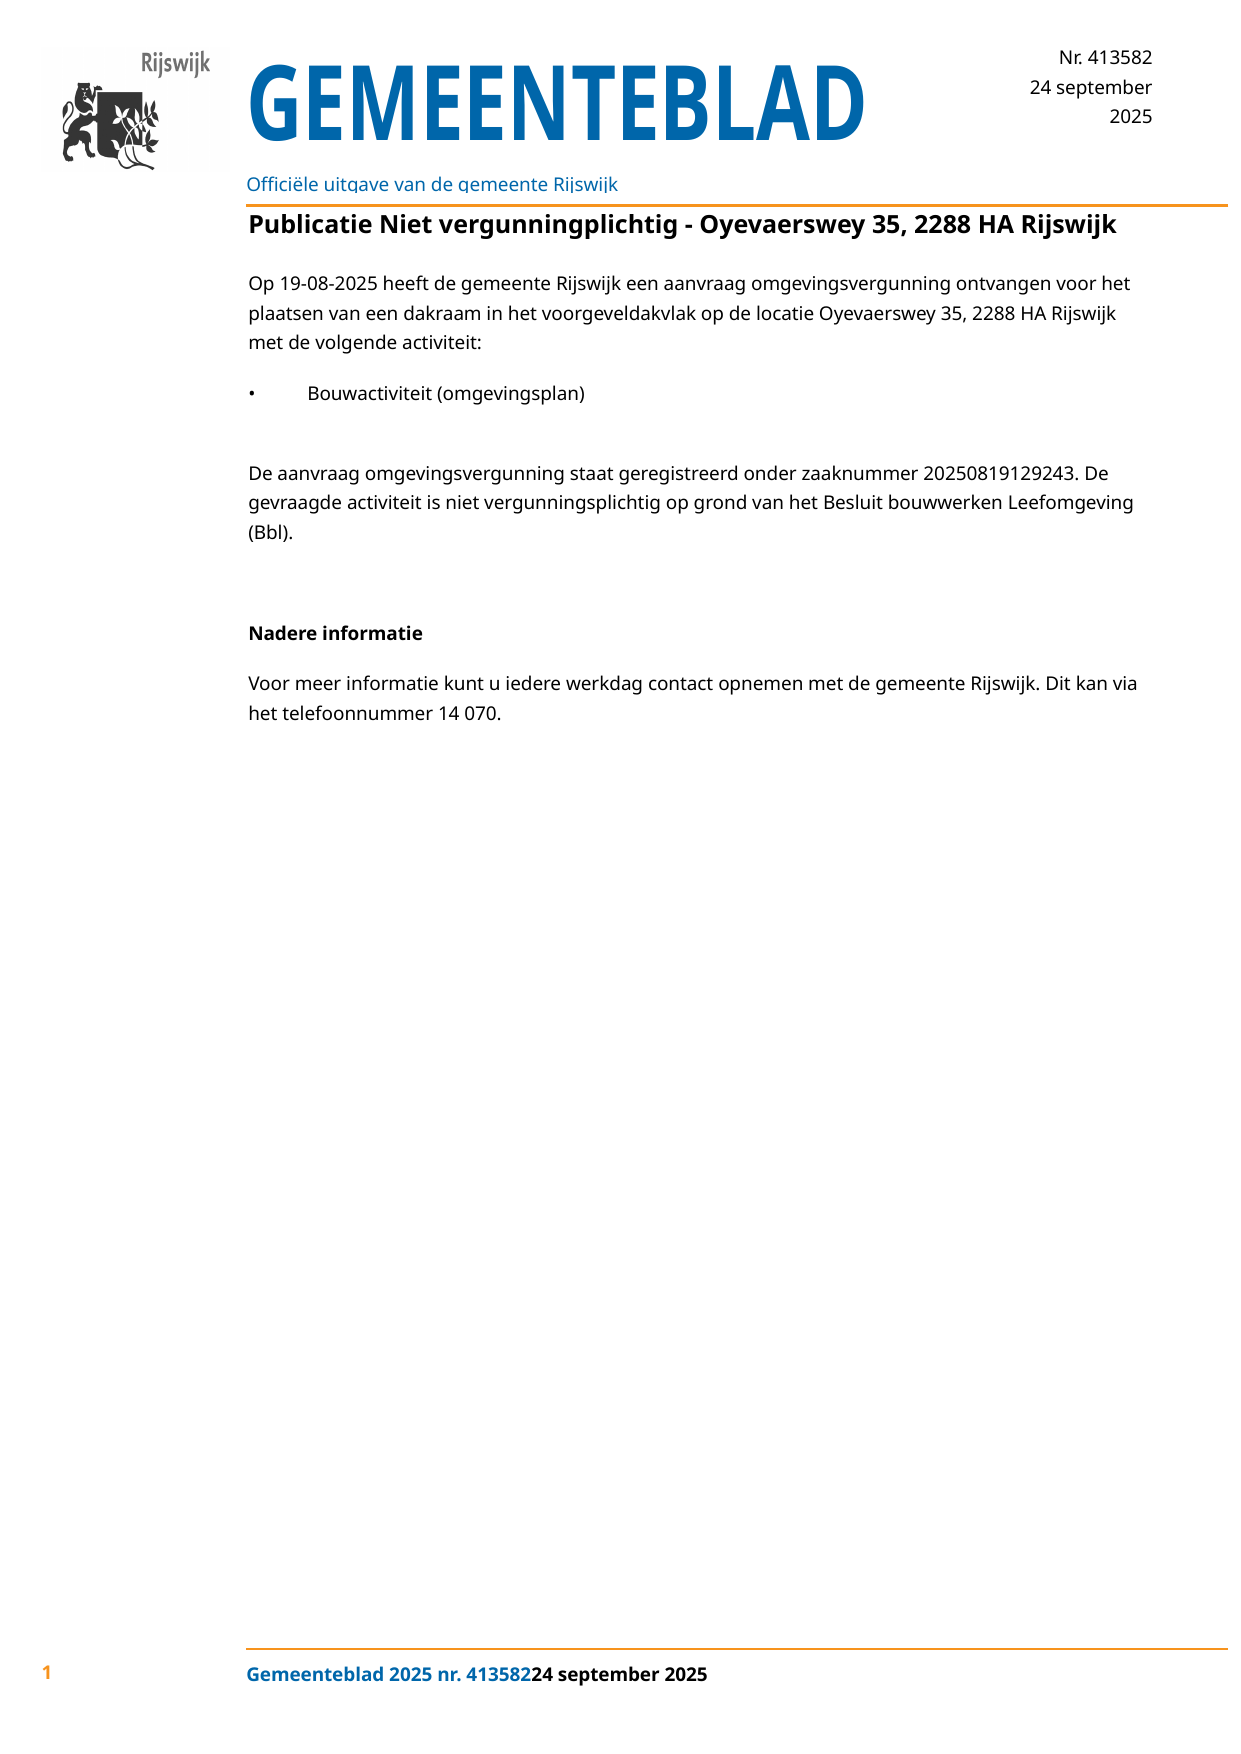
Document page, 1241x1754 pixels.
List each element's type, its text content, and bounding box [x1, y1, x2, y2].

text Voor meer informatie kunt u iedere werkdag contact opnemen met de gemeente Rijswijk. Dit kan via het telefoonnummer 14 070. [248, 670, 1152, 726]
text Nadere informatie [248, 620, 1152, 646]
text De aanvraag omgevingsvergunning staat geregistreerd onder zaaknummer 20250819129243. De gevraagde activiteit is niet vergunningsplichtig op grond van het Besluit bouwwerken Leefomgeving (Bbl). [248, 460, 1152, 545]
list Bouwactiviteit (omgevingsplan) [248, 380, 1152, 406]
picture [41, 47, 231, 172]
text Publicatie Niet vergunningplichtig - Oyevaerswey 35, 2288 HA Rijswijk [248, 207, 1152, 241]
text Op 19-08-2025 heeft de gemeente Rijswijk een aanvraag omgevingsvergunning ontvangen voor het plaatsen van een dakraam in het voorgeveldakvlak op de locatie Oyevaerswey 35, 2288 HA Rijswijk met de volgende activiteit: [248, 270, 1152, 355]
